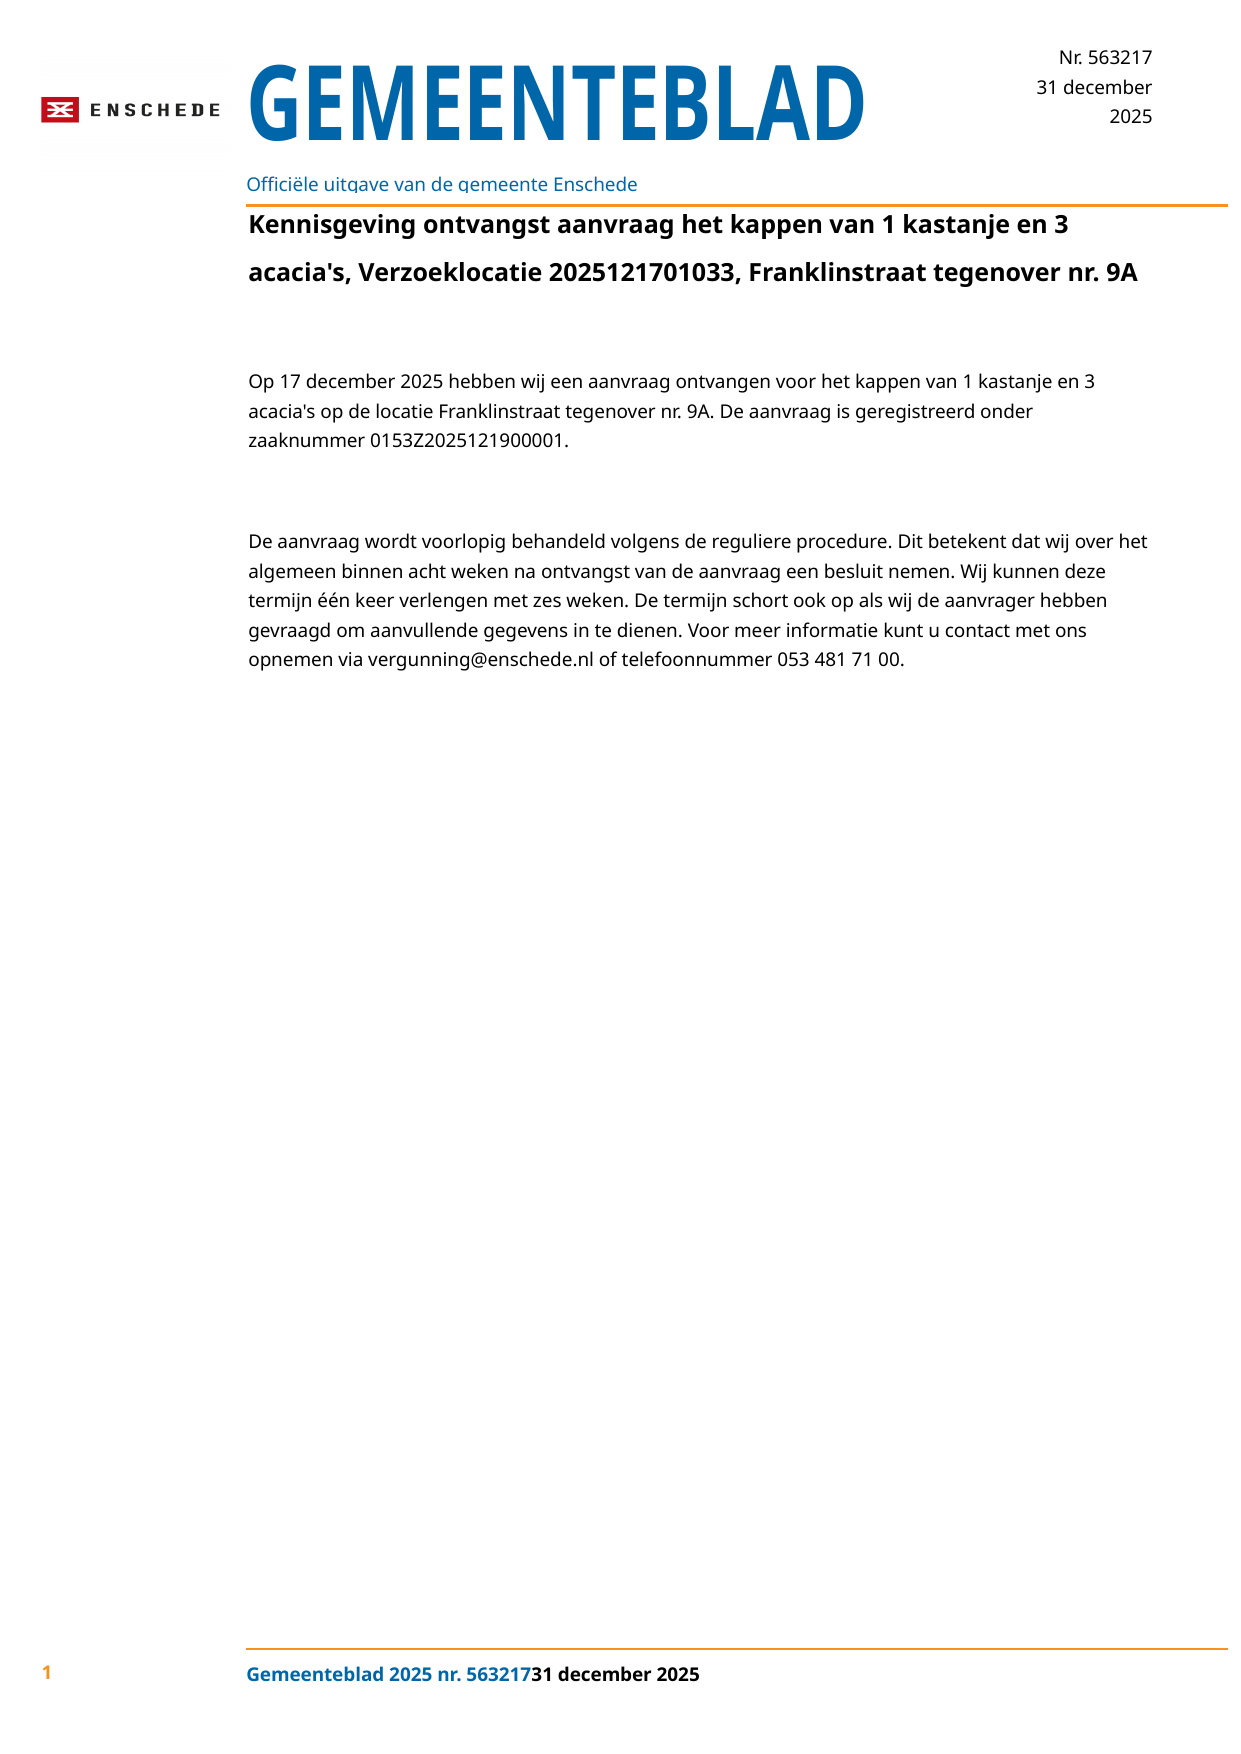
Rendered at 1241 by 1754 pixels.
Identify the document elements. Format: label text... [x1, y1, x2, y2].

picture [41, 47, 231, 172]
text Op 17 december 2025 hebben wij een aanvraag ontvangen voor het kappen van 1 kastanje en 3 acacia's op de locatie Franklinstraat tegenover nr. 9A. De aanvraag is geregistreerd onder zaaknummer 0153Z2025121900001. [248, 368, 1152, 453]
text Kennisgeving ontvangst aanvraag het kappen van 1 kastanje en 3 acacia's, Verzoeklocatie 2025121701033, Franklinstraat tegenover nr. 9A [248, 207, 1152, 288]
text De aanvraag wordt voorlopig behandeld volgens de reguliere procedure. Dit betekent dat wij over het algemeen binnen acht weken na ontvangst van de aanvraag een besluit nemen. Wij kunnen deze termijn één keer verlengen met zes weken. De termijn schort ook op als wij de aanvrager hebben gevraagd om aanvullende gegevens in te dienen. Voor meer informatie kunt u contact met ons opnemen via vergunning@enschede.nl of telefoonnummer 053 481 71 00. [248, 528, 1152, 672]
